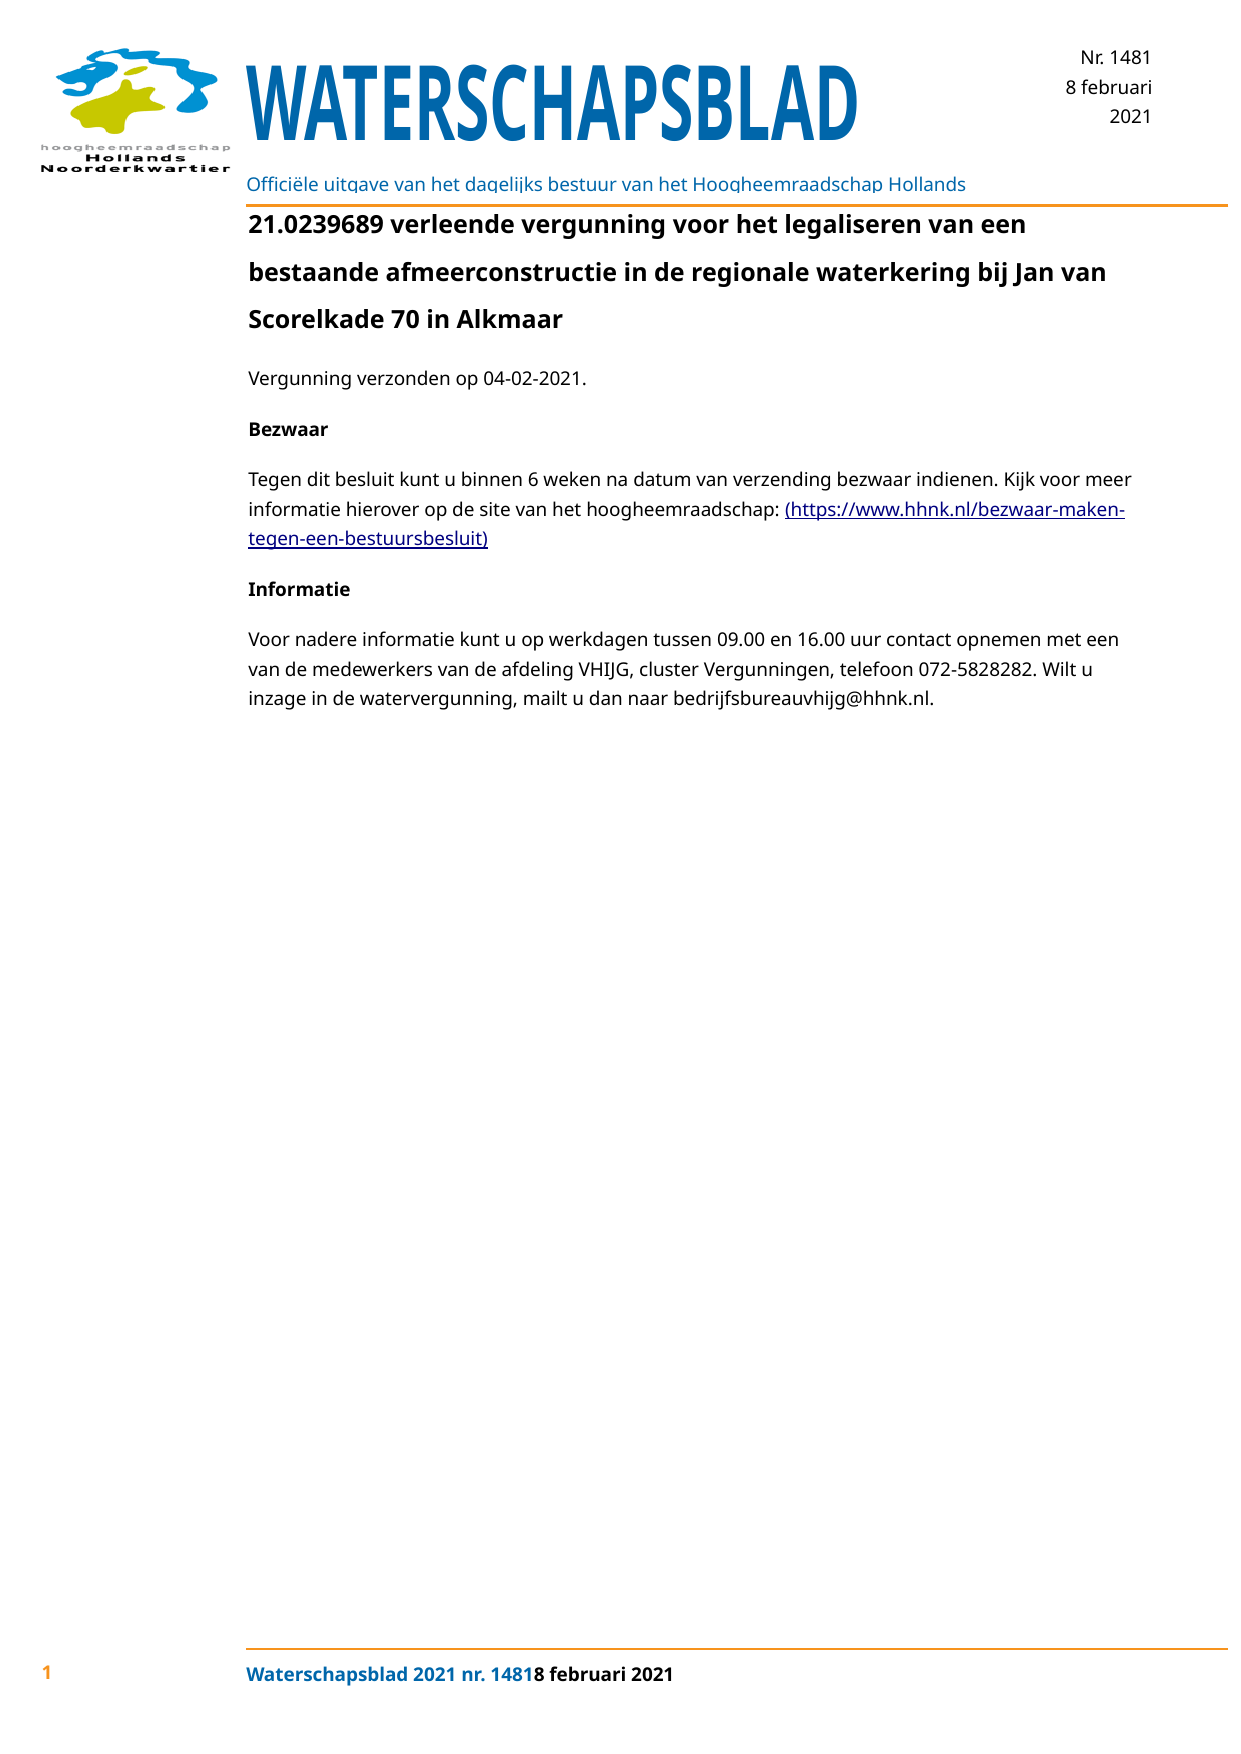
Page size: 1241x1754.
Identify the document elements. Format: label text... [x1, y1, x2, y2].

text Vergunning verzonden op 04-02-2021. [248, 366, 1152, 391]
text Bezwaar [248, 416, 1152, 442]
picture [41, 47, 231, 172]
text Voor nadere informatie kunt u op werkdagen tussen 09.00 en 16.00 uur contact opnemen met een van de medewerkers van de afdeling VHIJG, cluster Vergunningen, telefoon 072-5828282. Wilt u inzage in de watervergunning, mailt u dan naar bedrijfsbureauvhijg@hhnk.nl. [248, 626, 1152, 711]
text 21.0239689 verleende vergunning voor het legaliseren van een bestaande afmeerconstructie in de regionale waterkering bij Jan van Scorelkade 70 in Alkmaar [248, 207, 1152, 336]
text Informatie [248, 576, 1152, 602]
text Tegen dit besluit kunt u binnen 6 weken na datum van verzending bezwaar indienen. Kijk voor meer informatie hierover op de site van het hoogheemraadschap: (https://www.hhnk.nl/bezwaar-maken-tegen-een-bestuursbesluit) [248, 466, 1152, 551]
